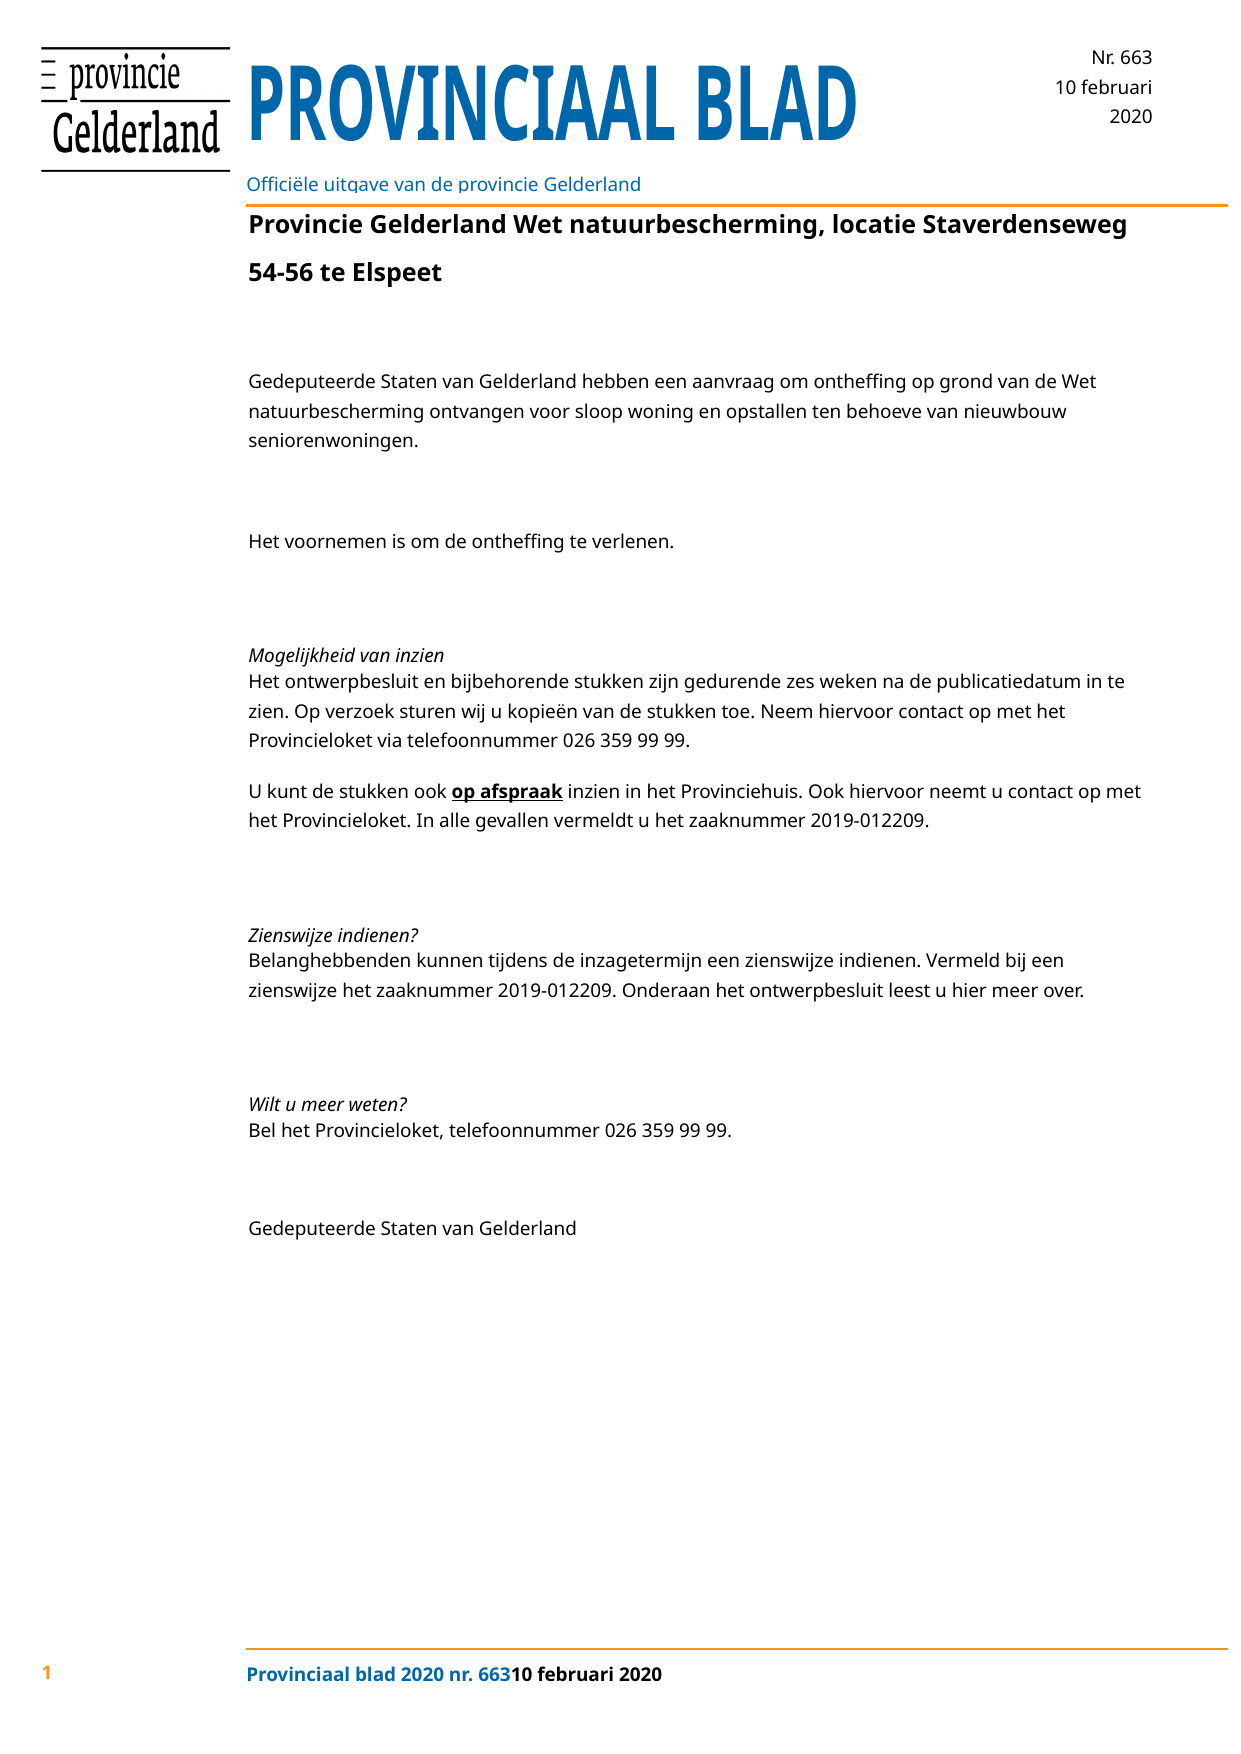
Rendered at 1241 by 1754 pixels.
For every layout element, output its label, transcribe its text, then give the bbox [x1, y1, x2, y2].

picture [41, 47, 231, 172]
text Gedeputeerde Staten van Gelderland hebben een aanvraag om ontheffing op grond van de Wet natuurbescherming ontvangen voor sloop woning en opstallen ten behoeve van nieuwbouw seniorenwoningen. [248, 368, 1152, 453]
text Zienswijze indienen? [248, 922, 1152, 948]
text U kunt de stukken ook op afspraak inzien in het Provinciehuis. Ook hiervoor neemt u contact op met het Provincieloket. In alle gevallen vermeldt u het zaaknummer 2019-012209. [248, 778, 1152, 833]
text Provincie Gelderland Wet natuurbescherming, locatie Staverdenseweg 54-56 te Elspeet [248, 207, 1152, 288]
text Bel het Provincieloket, telefoonnummer 026 359 99 99. [248, 1117, 1152, 1143]
text Gedeputeerde Staten van Gelderland [248, 1216, 1152, 1241]
text Het ontwerpbesluit en bijbehorende stukken zijn gedurende zes weken na de publicatiedatum in te zien. Op verzoek sturen wij u kopieën van de stukken toe. Neem hiervoor contact op met het Provincieloket via telefoonnummer 026 359 99 99. [248, 668, 1152, 753]
text Het voornemen is om de ontheffing te verlenen. [248, 528, 1152, 554]
text Wilt u meer weten? [248, 1092, 1152, 1117]
text Mogelijkheid van inzien [248, 643, 1152, 668]
text Belanghebbenden kunnen tijdens de inzagetermijn een zienswijze indienen. Vermeld bij een zienswijze het zaaknummer 2019-012209. Onderaan het ontwerpbesluit leest u hier meer over. [248, 948, 1152, 1003]
